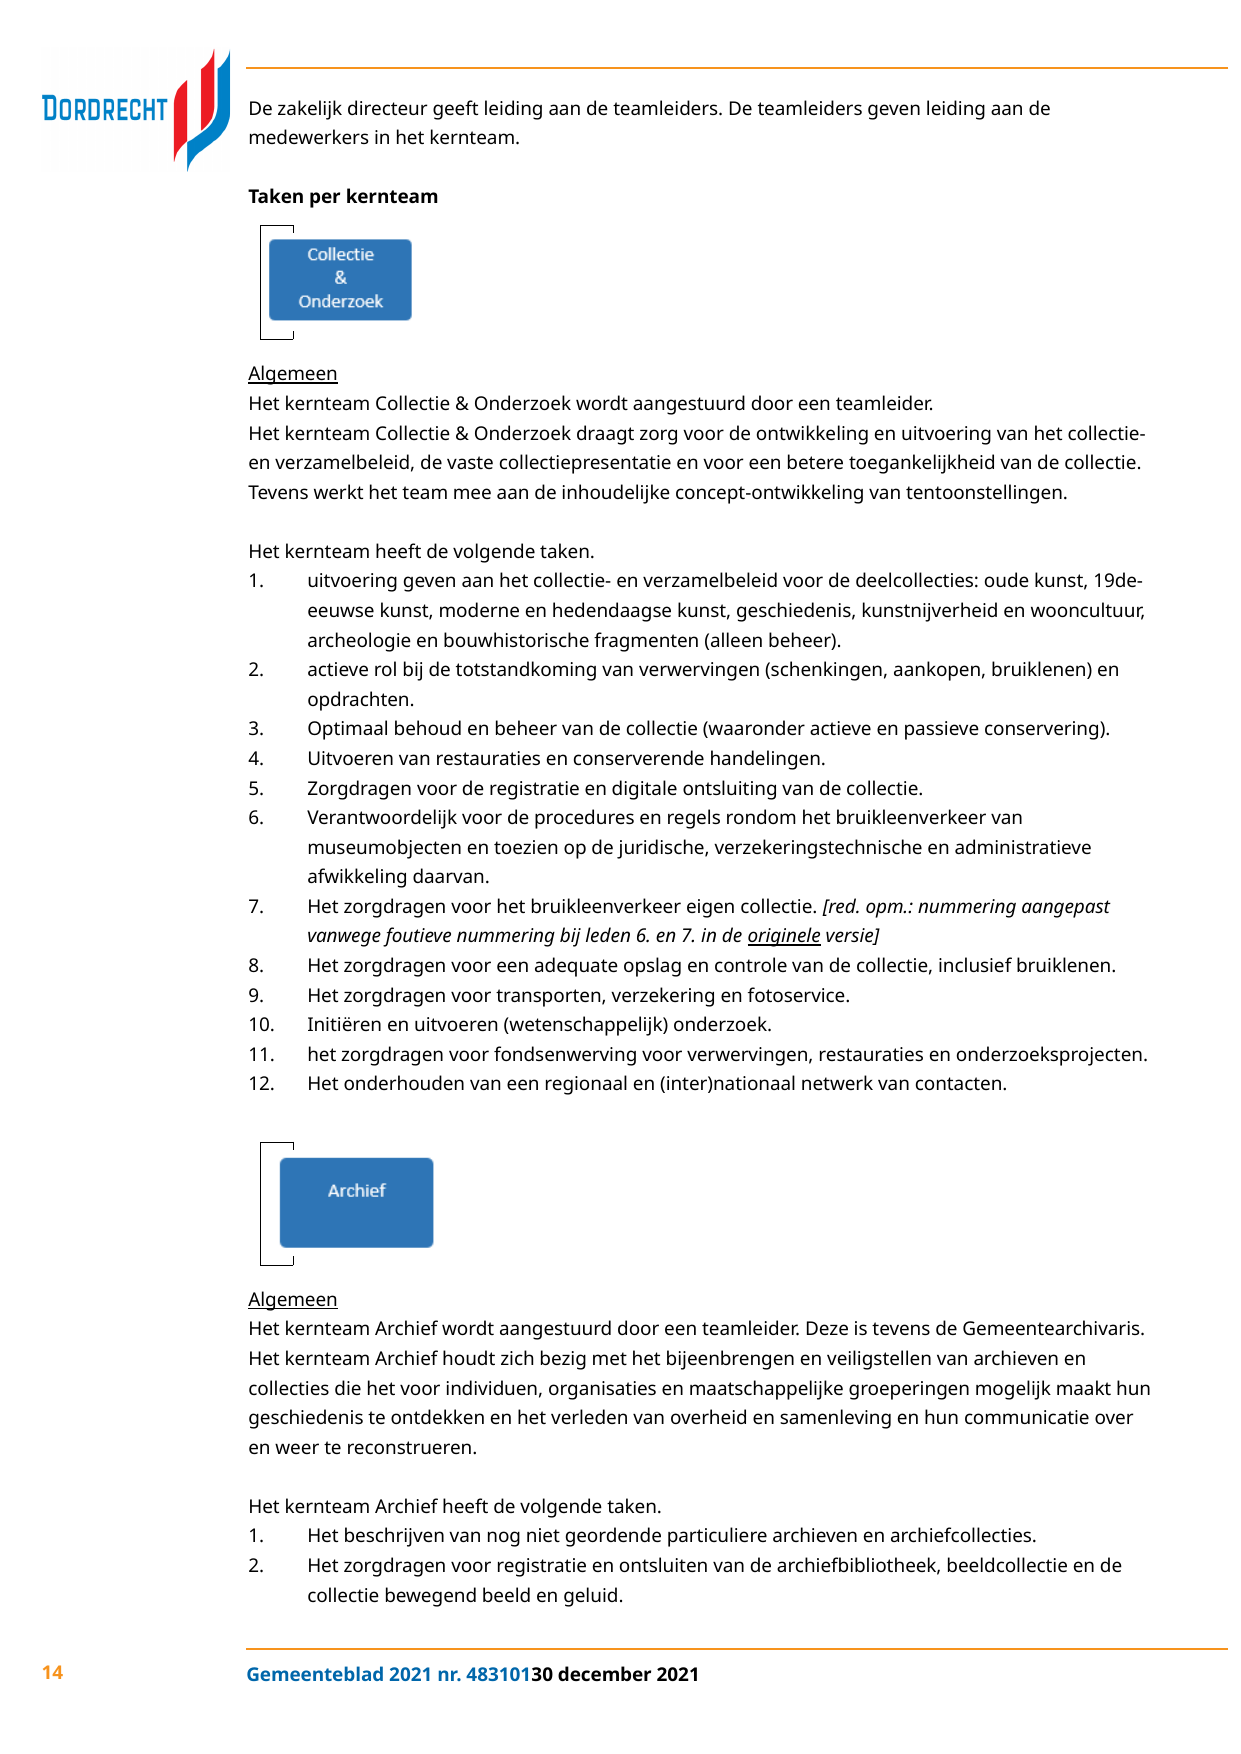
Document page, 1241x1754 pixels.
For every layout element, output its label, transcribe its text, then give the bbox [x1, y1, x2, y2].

list Het zorgdragen voor een adequate opslag en controle van de collectie, inclusief bruiklenen. [248, 952, 1152, 978]
list Het beschrijven van nog niet geordende particuliere archieven en archiefcollecties. [248, 1523, 1152, 1548]
list Initiëren en uitvoeren (wetenschappelijk) onderzoek. [248, 1011, 1152, 1037]
list Zorgdragen voor de registratie en digitale ontsluiting van de collectie. [248, 775, 1152, 800]
text Het kernteam Archief wordt aangestuurd door een teamleider. Deze is tevens de Gemeentearchivaris. [248, 1316, 1152, 1341]
text Het kernteam Archief heeft de volgende taken. [248, 1493, 1152, 1519]
text Taken per kernteam [248, 183, 1152, 209]
list het zorgdragen voor fondsenwerving voor verwervingen, restauraties en onderzoeksprojecten. [248, 1041, 1152, 1067]
picture [41, 47, 231, 172]
list actieve rol bij de totstandkoming van verwervingen (schenkingen, aankopen, bruiklenen) en opdrachten. [248, 656, 1152, 712]
text Het kernteam Collectie & Onderzoek draagt zorg voor de ontwikkeling en uitvoering van het collectie- en verzamelbeleid, de vaste collectiepresentatie en voor een betere toegankelijkheid van de collectie. Tevens werkt het team mee aan de inhoudelijke concept-ontwikkeling van tentoonstellingen. [248, 420, 1152, 504]
picture [268, 1150, 447, 1256]
list Verantwoordelijk voor de procedures en regels rondom het bruikleenverkeer van museumobjecten en toezien op de juridische, verzekeringstechnische en administratieve afwikkeling daarvan. [248, 804, 1152, 889]
list Het zorgdragen voor transporten, verzekering en fotoservice. [248, 982, 1152, 1007]
text De zakelijk directeur geeft leiding aan de teamleiders. De teamleiders geven leiding aan de medewerkers in het kernteam. [248, 95, 1152, 150]
list Het zorgdragen voor registratie en ontsluiten van de archiefbibliotheek, beeldcollectie en de collectie bewegend beeld en geluid. [248, 1552, 1152, 1607]
text Het kernteam Collectie & Onderzoek wordt aangestuurd door een teamleider. [248, 390, 1152, 416]
list Optimaal behoud en beheer van de collectie (waaronder actieve en passieve conservering). [248, 716, 1152, 741]
list Uitvoeren van restauraties en conserverende handelingen. [248, 745, 1152, 771]
list Het onderhouden van een regionaal en (inter)nationaal netwerk van contacten. [248, 1071, 1152, 1096]
text Het kernteam Archief houdt zich bezig met het bijeenbrengen en veiligstellen van archieven en collecties die het voor individuen, organisaties en maatschappelijke groeperingen mogelijk maakt hun geschiedenis te ontdekken en het verleden van overheid en samenleving en hun communicatie over en weer te reconstrueren. [248, 1345, 1152, 1459]
list Het zorgdragen voor het bruikleenverkeer eigen collectie. [red. opm.: nummering aangepast vanwege foutieve nummering bij leden 6. en 7. in de originele versie] [248, 893, 1152, 948]
text Algemeen [248, 1286, 1152, 1312]
picture [268, 233, 417, 331]
text Algemeen [248, 361, 1152, 386]
list uitvoering geven aan het collectie- en verzamelbeleid voor de deelcollecties: oude kunst, 19de-eeuwse kunst, moderne en hedendaagse kunst, geschiedenis, kunstnijverheid en wooncultuur, archeologie en bouwhistorische fragmenten (alleen beheer). [248, 568, 1152, 652]
text Het kernteam heeft de volgende taken. [248, 538, 1152, 564]
